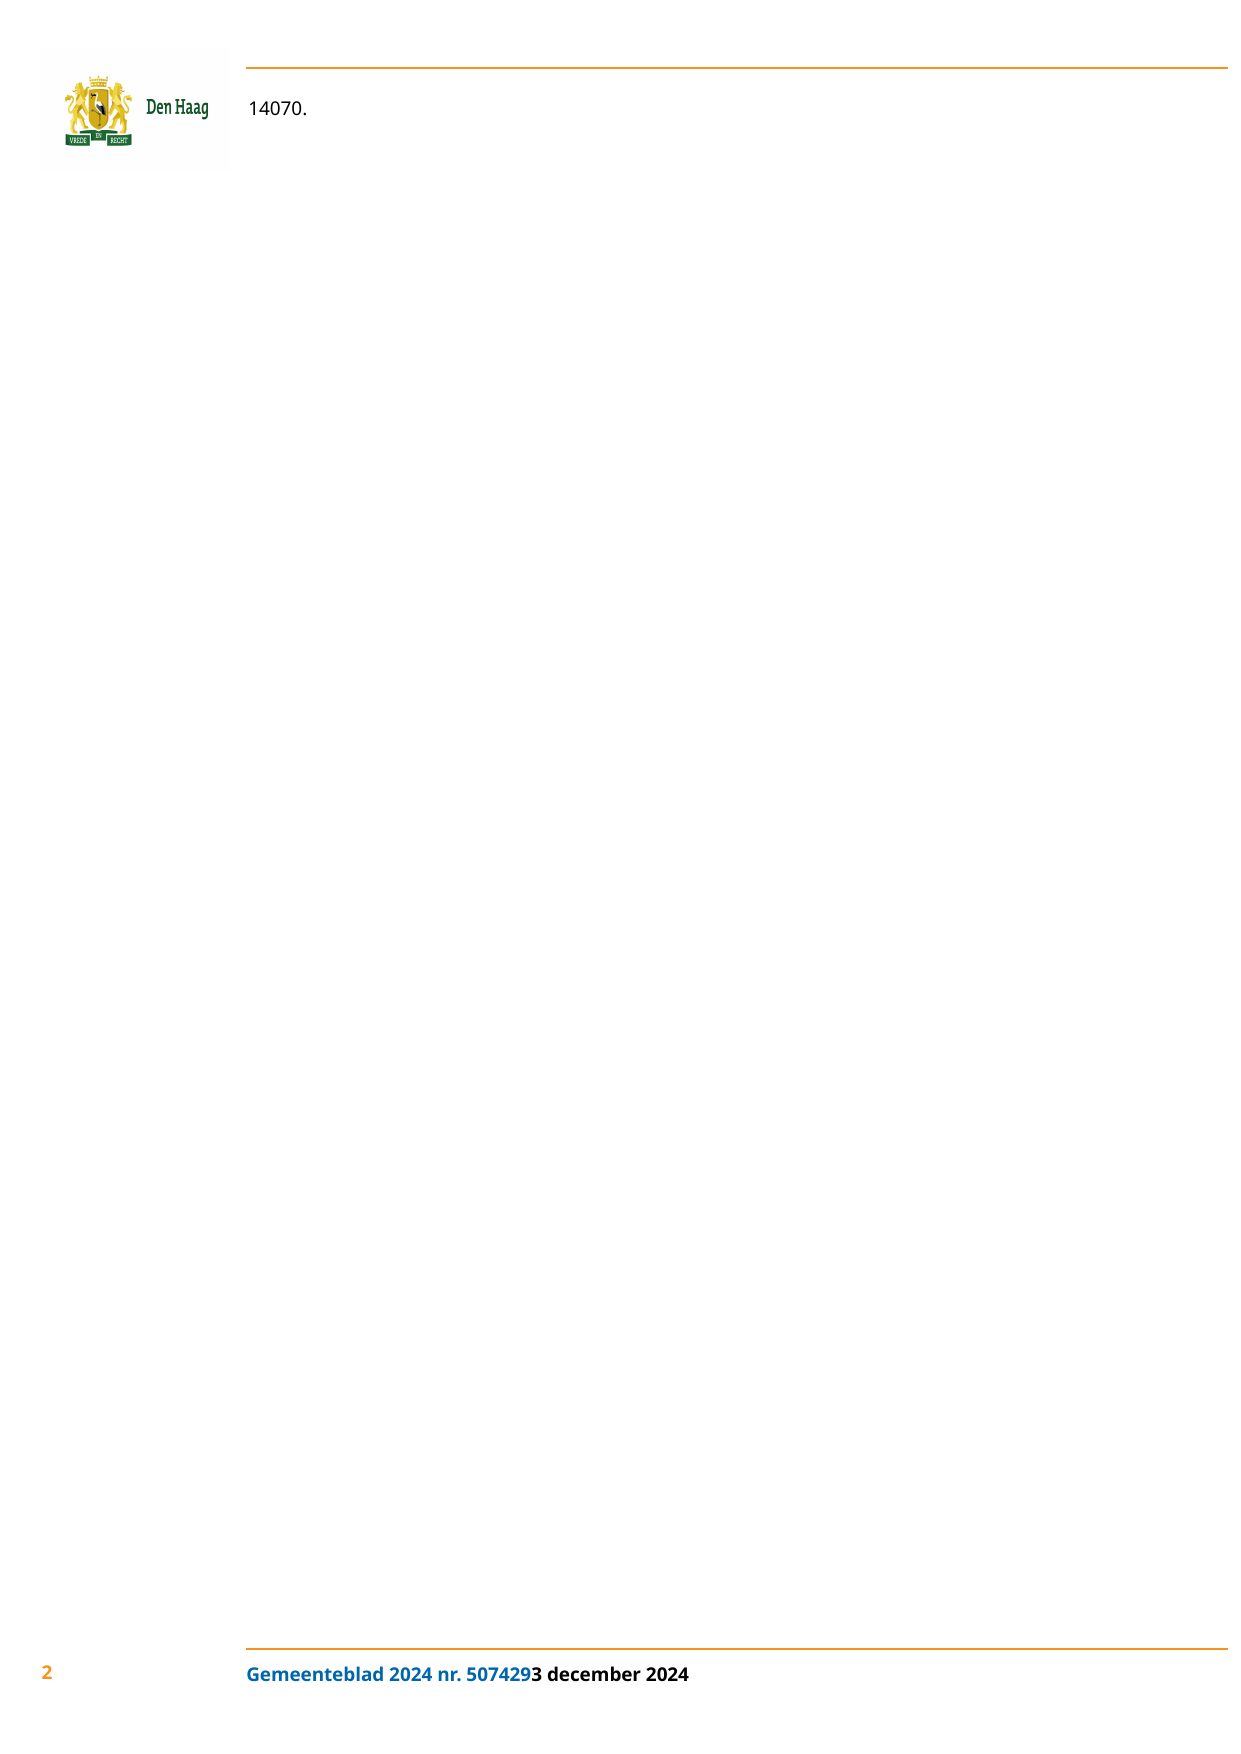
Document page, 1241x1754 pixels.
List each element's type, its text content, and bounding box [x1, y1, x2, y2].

picture [41, 47, 231, 172]
text 14070. [248, 95, 1152, 121]
